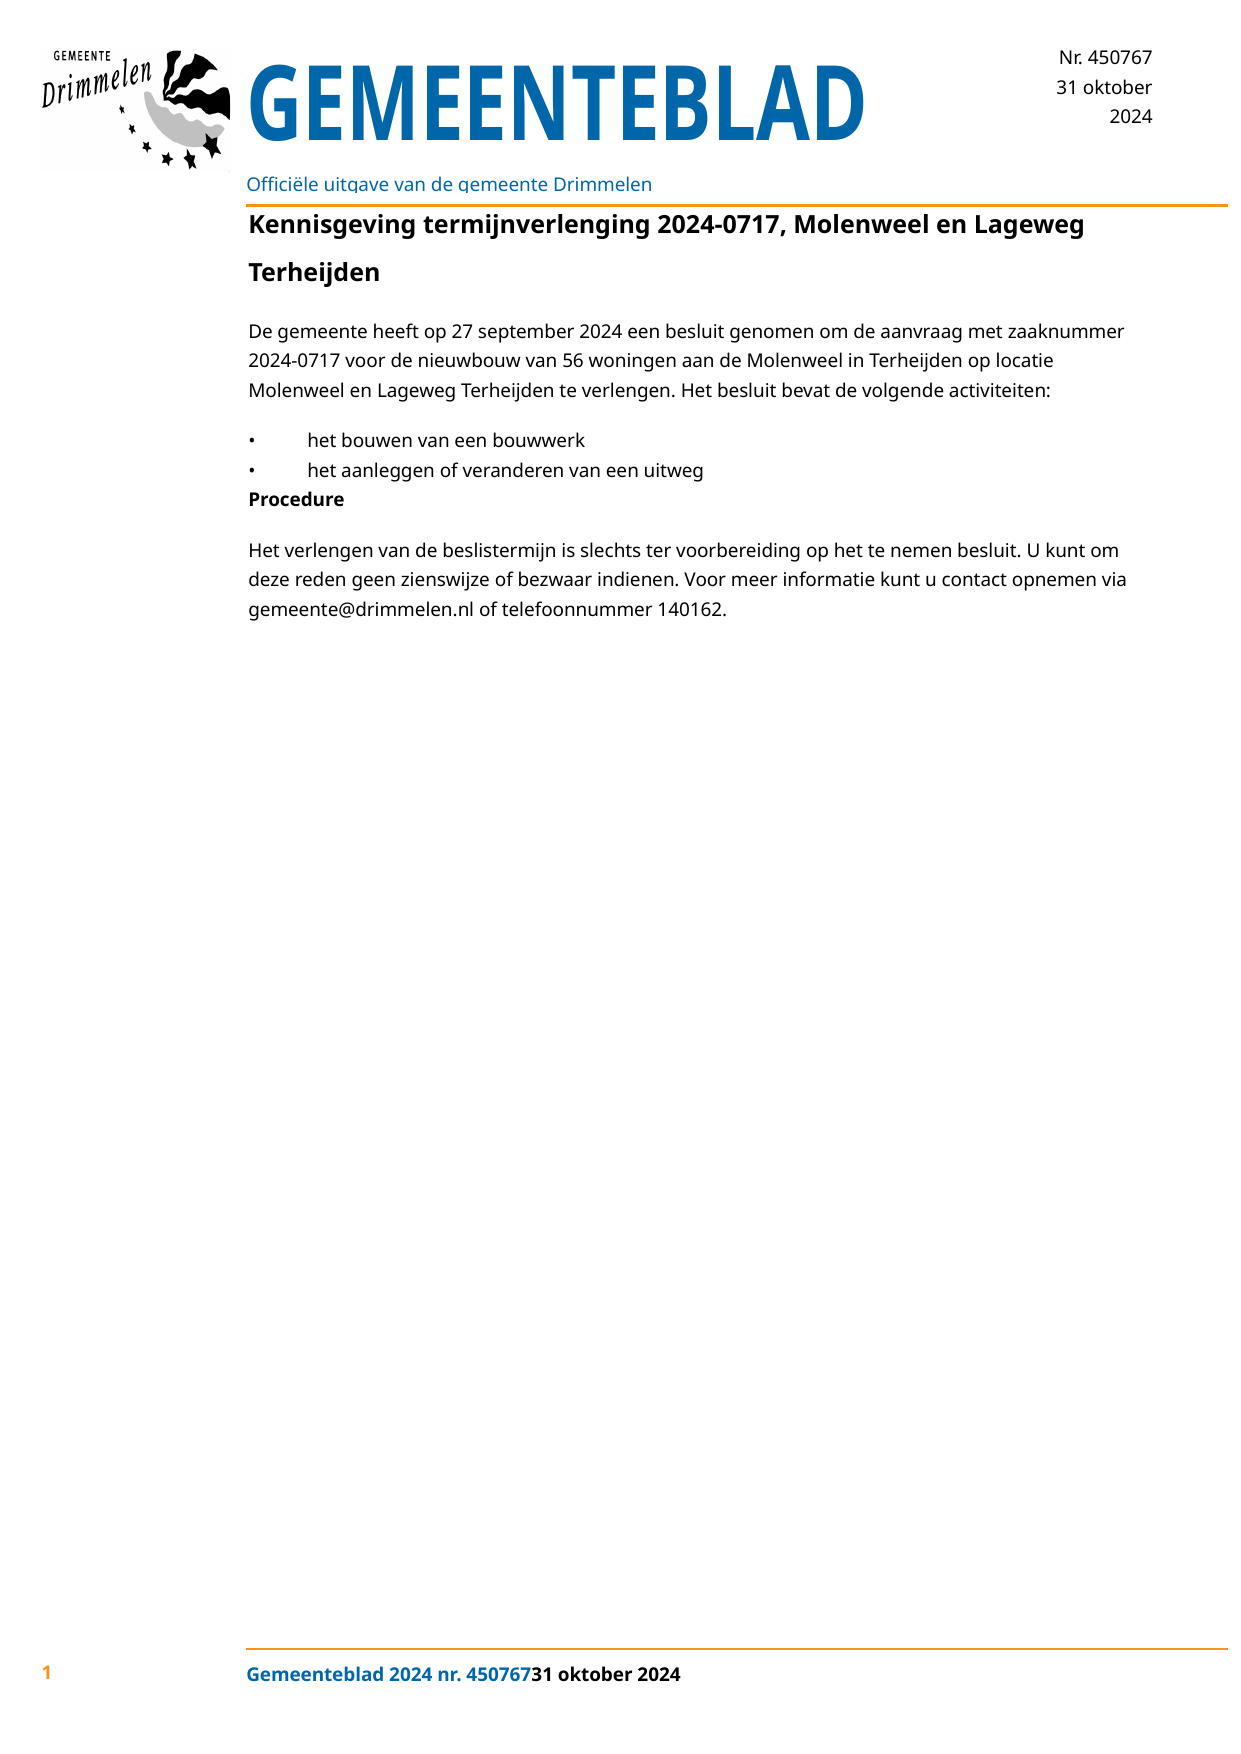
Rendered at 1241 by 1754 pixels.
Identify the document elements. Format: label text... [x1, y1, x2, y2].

text Het verlengen van de beslistermijn is slechts ter voorbereiding op het te nemen besluit. U kunt om deze reden geen zienswijze of bezwaar indienen. Voor meer informatie kunt u contact opnemen via gemeente@drimmelen.nl of telefoonnummer 140162. [248, 537, 1152, 622]
list het aanleggen of veranderen van een uitweg [248, 457, 1152, 483]
list het bouwen van een bouwwerk [248, 427, 1152, 453]
text Kennisgeving termijnverlenging 2024-0717, Molenweel en Lageweg Terheijden [248, 207, 1152, 288]
text De gemeente heeft op 27 september 2024 een besluit genomen om de aanvraag met zaaknummer 2024-0717 voor de nieuwbouw van 56 woningen aan de Molenweel in Terheijden op locatie Molenweel en Lageweg Terheijden te verlengen. Het besluit bevat de volgende activiteiten: [248, 318, 1152, 403]
picture [41, 47, 231, 172]
text Procedure [248, 487, 1152, 512]
